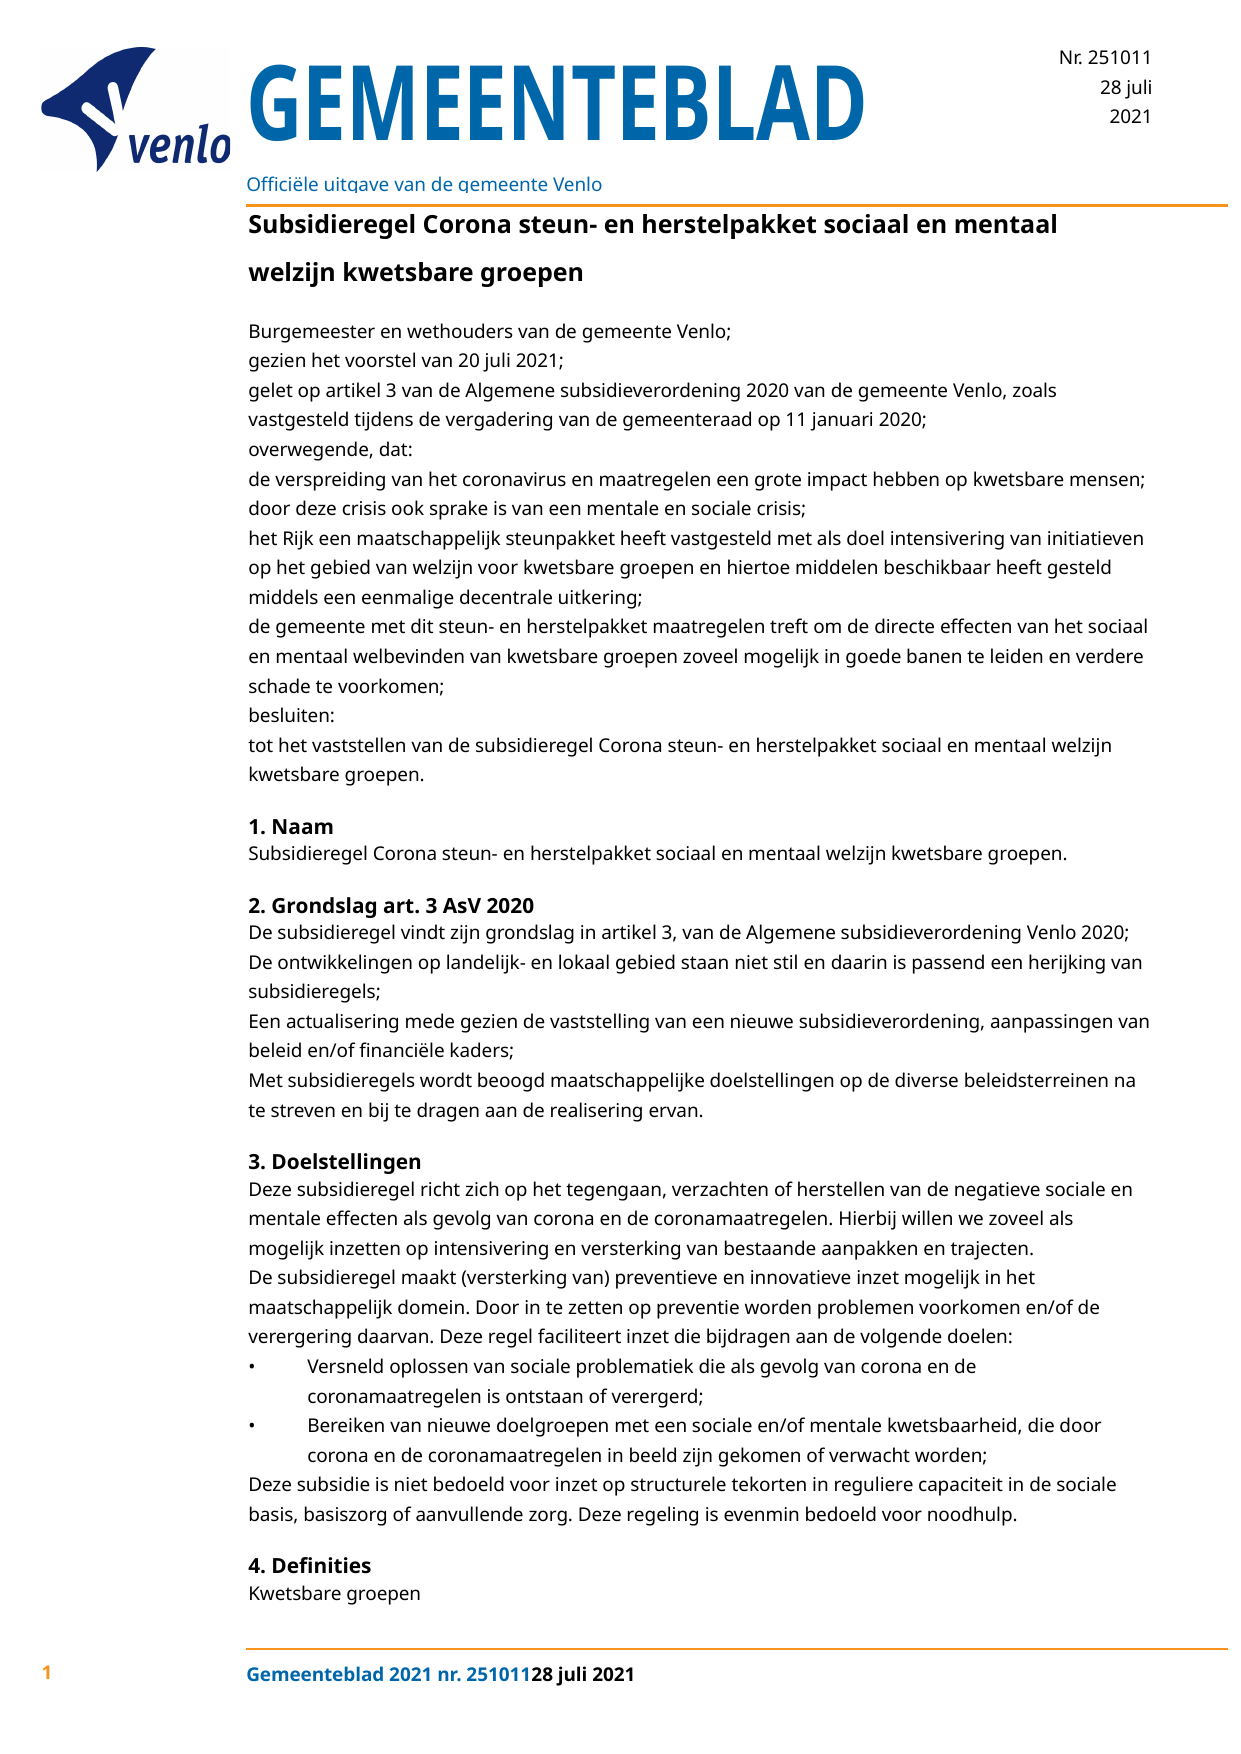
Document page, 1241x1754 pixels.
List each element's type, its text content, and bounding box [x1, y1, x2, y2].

text overwegende, dat: [248, 436, 1152, 462]
text 2. Grondslag art. 3 AsV 2020 [248, 891, 1152, 919]
text Subsidieregel Corona steun- en herstelpakket sociaal en mentaal welzijn kwetsbare groepen [248, 207, 1152, 288]
text gelet op artikel 3 van de Algemene subsidieverordening 2020 van de gemeente Venlo, zoals vastgesteld tijdens de vergadering van de gemeenteraad op 11 januari 2020; [248, 377, 1152, 432]
text door deze crisis ook sprake is van een mentale en sociale crisis; [248, 495, 1152, 521]
text Burgemeester en wethouders van de gemeente Venlo; [248, 318, 1152, 344]
text Een actualisering mede gezien de vaststelling van een nieuwe subsidieverordening, aanpassingen van beleid en/of financiële kaders; [248, 1008, 1152, 1063]
picture [41, 47, 231, 172]
text het Rijk een maatschappelijk steunpakket heeft vastgesteld met als doel intensivering van initiatieven op het gebied van welzijn voor kwetsbare groepen en hiertoe middelen beschikbaar heeft gesteld middels een eenmalige decentrale uitkering; [248, 525, 1152, 610]
text Kwetsbare groepen [248, 1580, 1152, 1606]
text Met subsidieregels wordt beoogd maatschappelijke doelstellingen op de diverse beleidsterreinen na te streven en bij te dragen aan de realisering ervan. [248, 1067, 1152, 1123]
text 3. Doelstellingen [248, 1147, 1152, 1176]
text 1. Naam [248, 812, 1152, 841]
text Subsidieregel Corona steun- en herstelpakket sociaal en mentaal welzijn kwetsbare groepen. [248, 841, 1152, 866]
text Deze subsidie is niet bedoeld voor inzet op structurele tekorten in reguliere capaciteit in de sociale basis, basiszorg of aanvullende zorg. Deze regeling is evenmin bedoeld voor noodhulp. [248, 1472, 1152, 1527]
text tot het vaststellen van de subsidieregel Corona steun- en herstelpakket sociaal en mentaal welzijn kwetsbare groepen. [248, 732, 1152, 787]
text besluiten: [248, 702, 1152, 728]
text Deze subsidieregel richt zich op het tegengaan, verzachten of herstellen van de negatieve sociale en mentale effecten als gevolg van corona en de coronamaatregelen. Hierbij willen we zoveel als mogelijk inzetten op intensivering en versterking van bestaande aanpakken en trajecten. [248, 1176, 1152, 1261]
text de verspreiding van het coronavirus en maatregelen een grote impact hebben op kwetsbare mensen; [248, 466, 1152, 492]
list Versneld oplossen van sociale problematiek die als gevolg van corona en de coronamaatregelen is ontstaan of verergerd; [248, 1353, 1152, 1408]
text gezien het voorstel van 20 juli 2021; [248, 347, 1152, 373]
text De subsidieregel maakt (versterking van) preventieve en innovatieve inzet mogelijk in het maatschappelijk domein. Door in te zetten op preventie worden problemen voorkomen en/of de verergering daarvan. Deze regel faciliteert inzet die bijdragen aan de volgende doelen: [248, 1264, 1152, 1349]
text 4. Definities [248, 1552, 1152, 1580]
text De subsidieregel vindt zijn grondslag in artikel 3, van de Algemene subsidieverordening Venlo 2020; De ontwikkelingen op landelijk- en lokaal gebied staan niet stil en daarin is passend een herijking van subsidieregels; [248, 919, 1152, 1004]
list Bereiken van nieuwe doelgroepen met een sociale en/of mentale kwetsbaarheid, die door corona en de coronamaatregelen in beeld zijn gekomen of verwacht worden; [248, 1412, 1152, 1468]
text de gemeente met dit steun- en herstelpakket maatregelen treft om de directe effecten van het sociaal en mentaal welbevinden van kwetsbare groepen zoveel mogelijk in goede banen te leiden en verdere schade te voorkomen; [248, 614, 1152, 699]
